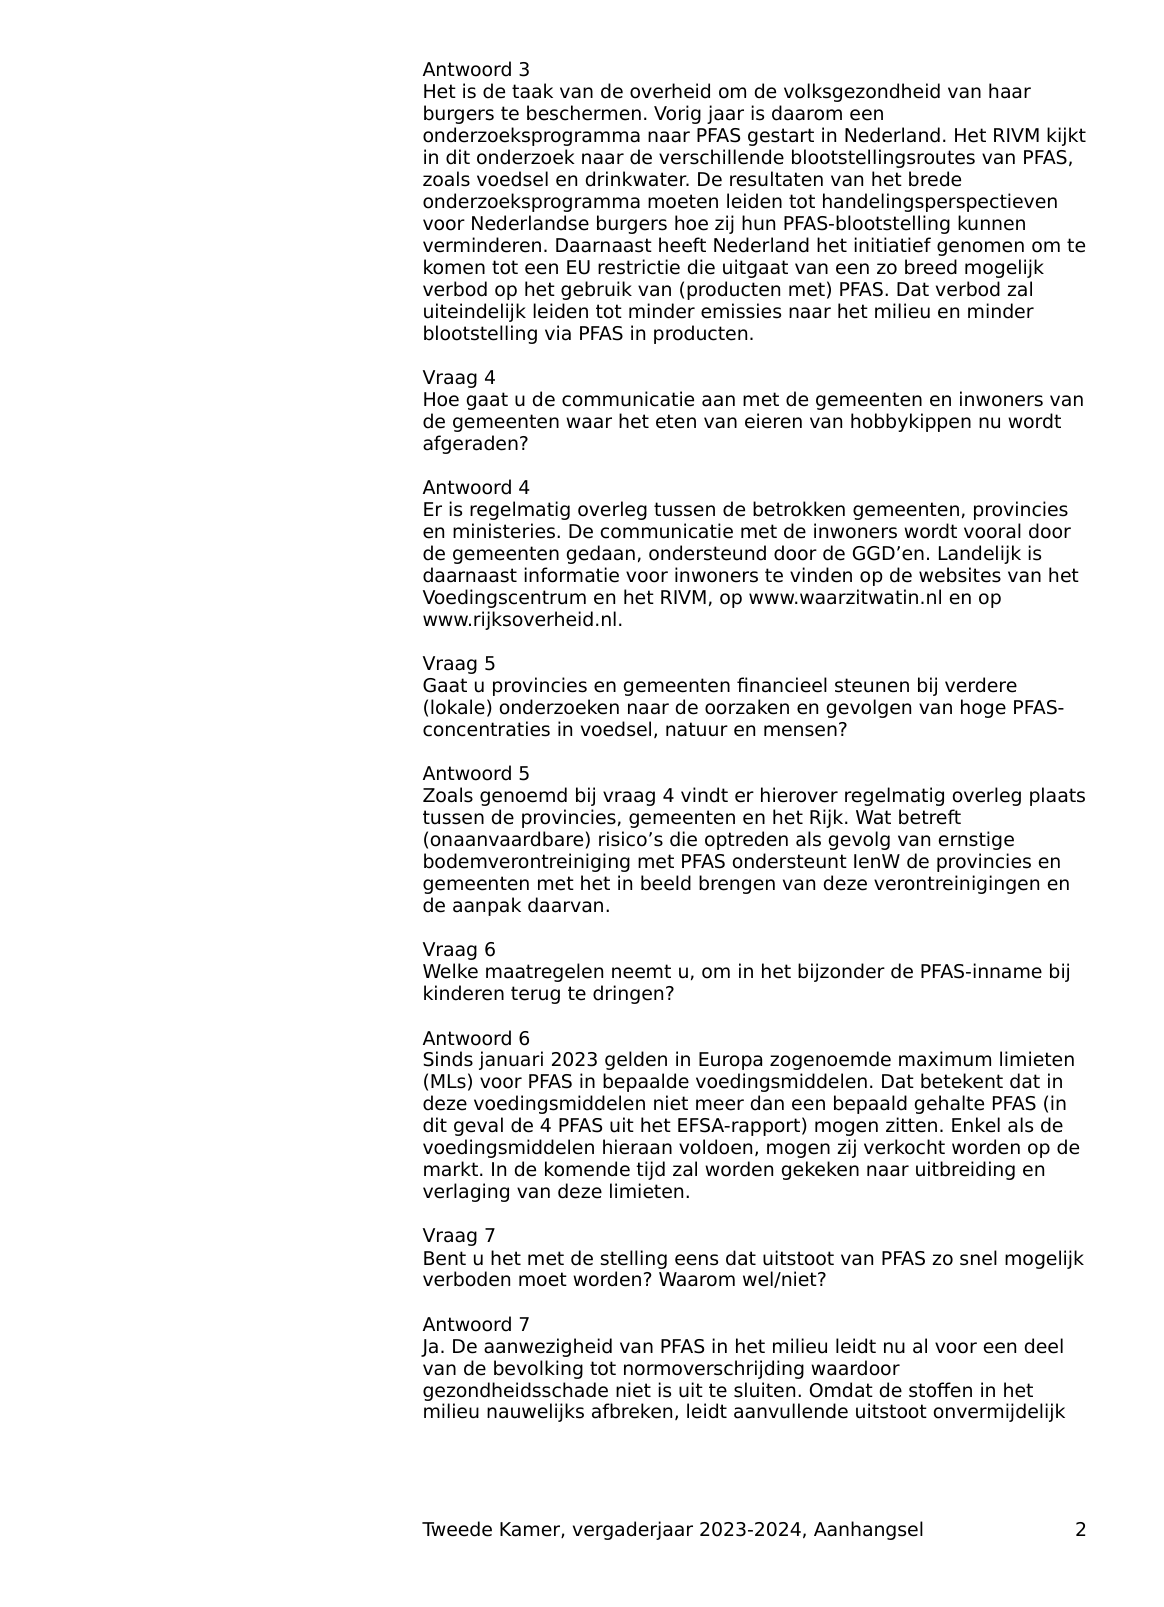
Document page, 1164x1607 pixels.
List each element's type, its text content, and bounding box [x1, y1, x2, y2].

text Vraag 7 [422, 1225, 1087, 1247]
text Bent u het met de stelling eens dat uitstoot van PFAS zo snel mogelijk verboden moet worden? Waarom wel/niet? [422, 1247, 1087, 1291]
text Antwoord 4 [422, 477, 1087, 499]
text Antwoord 3 [422, 59, 1087, 81]
text Vraag 4 [422, 367, 1087, 389]
text Het is de taak van de overheid om de volksgezondheid van haar burgers te beschermen. Vorig jaar is daarom een onderzoeksprogramma naar PFAS gestart in Nederland. Het RIVM kijkt in dit onderzoek naar de verschillende blootstellingsroutes van PFAS, zoals voedsel en drinkwater. De resultaten van het brede onderzoeksprogramma moeten leiden tot handelingsperspectieven voor Nederlandse burgers hoe zij hun PFAS-blootstelling kunnen verminderen. Daarnaast heeft Nederland het initiatief genomen om te komen tot een EU restrictie die uitgaat van een zo breed mogelijk verbod op het gebruik van (producten met) PFAS. Dat verbod zal uiteindelijk leiden tot minder emissies naar het milieu en minder blootstelling via PFAS in producten. [422, 81, 1087, 345]
text Hoe gaat u de communicatie aan met de gemeenten en inwoners van de gemeenten waar het eten van eieren van hobbykippen nu wordt afgeraden? [422, 389, 1087, 455]
text Vraag 5 [422, 653, 1087, 675]
text Er is regelmatig overleg tussen de betrokken gemeenten, provincies en ministeries. De communicatie met de inwoners wordt vooral door de gemeenten gedaan, ondersteund door de GGD’en. Landelijk is daarnaast informatie voor inwoners te vinden op de websites van het Voedingscentrum en het RIVM, op www.waarzitwatin.nl en op www.rijksoverheid.nl. [422, 499, 1087, 631]
text Vraag 6 [422, 939, 1087, 961]
text Zoals genoemd bij vraag 4 vindt er hierover regelmatig overleg plaats tussen de provincies, gemeenten en het Rijk. Wat betreft (onaanvaardbare) risico’s die optreden als gevolg van ernstige bodemverontreiniging met PFAS ondersteunt IenW de provincies en gemeenten met het in beeld brengen van deze verontreinigingen en de aanpak daarvan. [422, 785, 1087, 917]
text Sinds januari 2023 gelden in Europa zogenoemde maximum limieten (MLs) voor PFAS in bepaalde voedingsmiddelen. Dat betekent dat in deze voedingsmiddelen niet meer dan een bepaald gehalte PFAS (in dit geval de 4 PFAS uit het EFSA-rapport) mogen zitten. Enkel als de voedingsmiddelen hieraan voldoen, mogen zij verkocht worden op de markt. In de komende tijd zal worden gekeken naar uitbreiding en verlaging van deze limieten. [422, 1049, 1087, 1203]
text Antwoord 5 [422, 763, 1087, 785]
text Welke maatregelen neemt u, om in het bijzonder de PFAS-inname bij kinderen terug te dringen? [422, 961, 1087, 1005]
text Ja. De aanwezigheid van PFAS in het milieu leidt nu al voor een deel van de bevolking tot normoverschrijding waardoor gezondheidsschade niet is uit te sluiten. Omdat de stoffen in het milieu nauwelijks afbreken, leidt aanvullende uitstoot onvermijdelijk [422, 1336, 1087, 1423]
text Antwoord 7 [422, 1313, 1087, 1336]
text Gaat u provincies en gemeenten financieel steunen bij verdere (lokale) onderzoeken naar de oorzaken en gevolgen van hoge PFAS-concentraties in voedsel, natuur en mensen? [422, 675, 1087, 741]
text Antwoord 6 [422, 1027, 1087, 1049]
